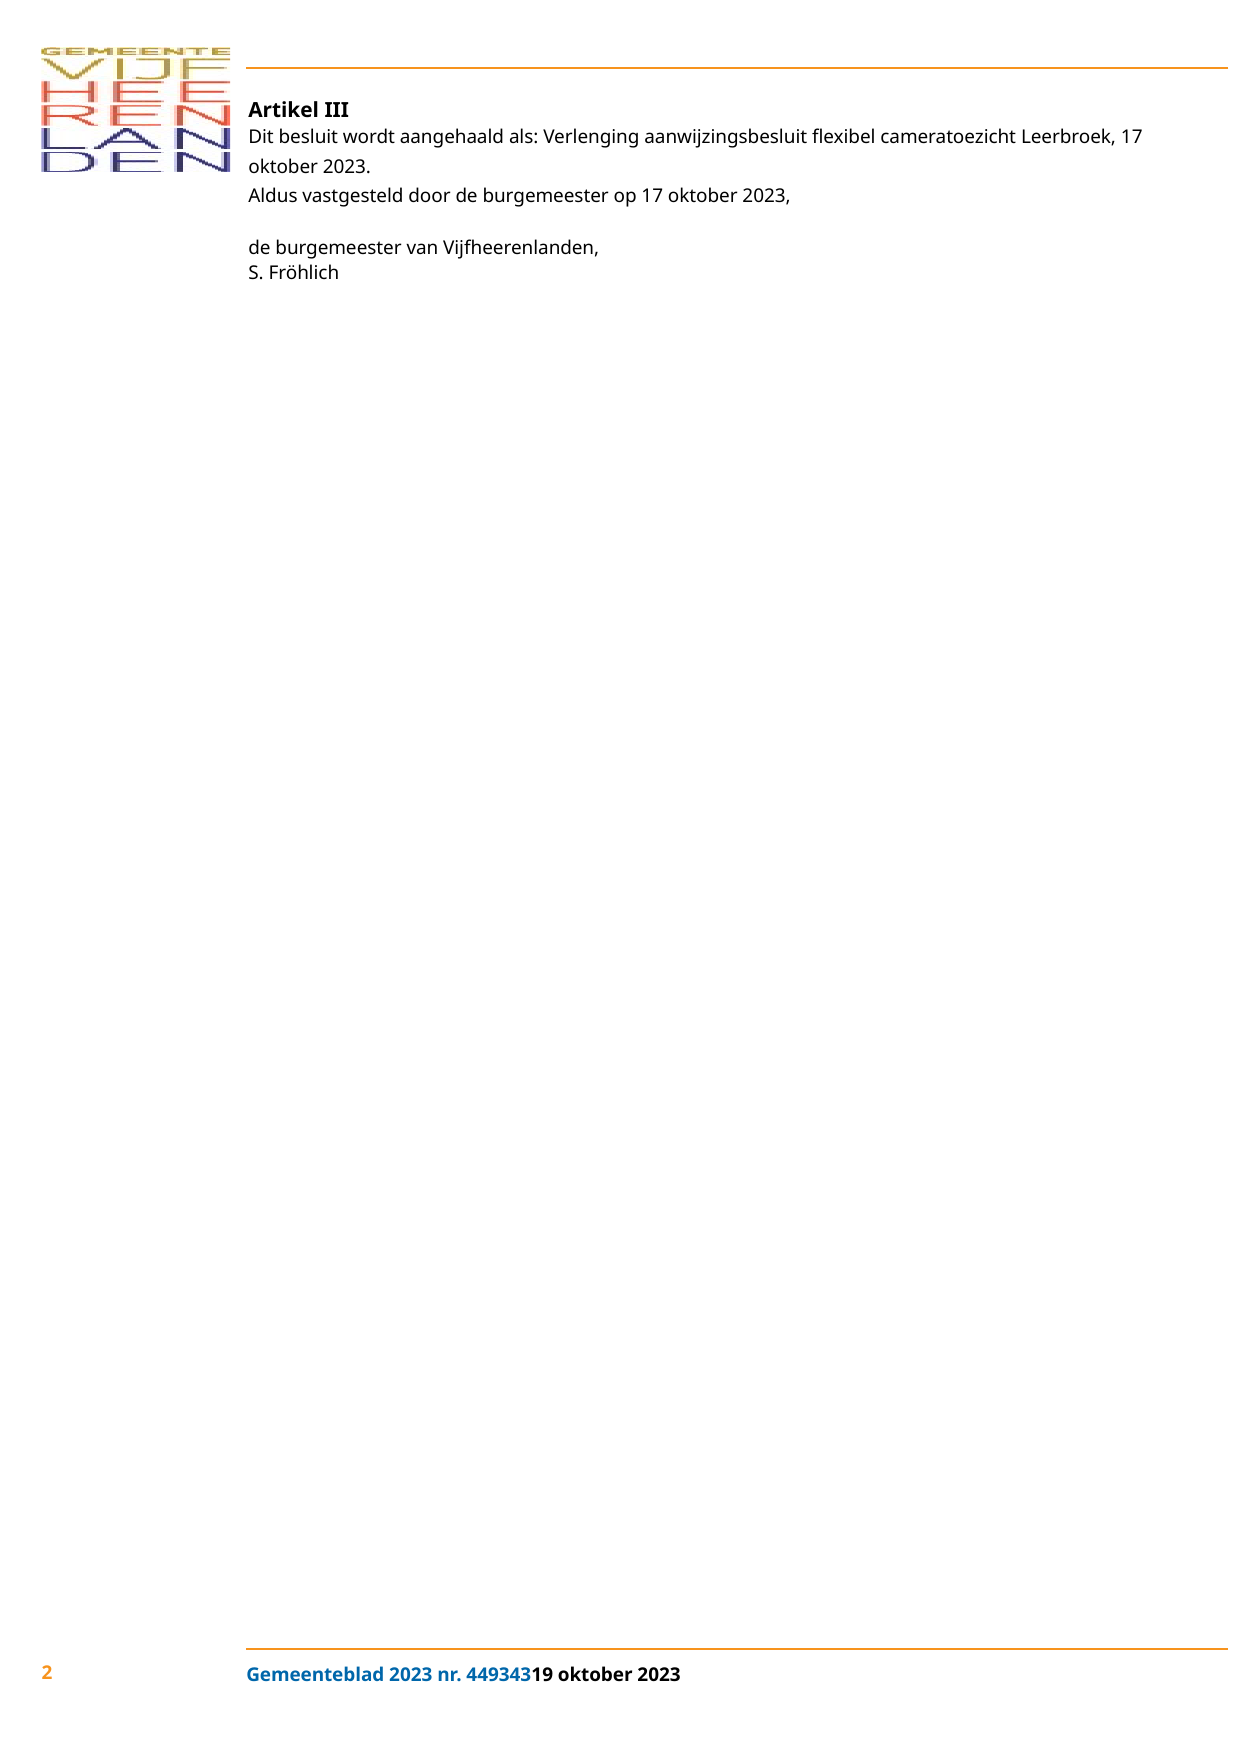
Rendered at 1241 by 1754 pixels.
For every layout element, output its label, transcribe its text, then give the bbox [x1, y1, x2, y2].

text Artikel III [248, 95, 1152, 123]
text de burgemeester van Vijfheerenlanden, [248, 234, 1152, 259]
text Dit besluit wordt aangehaald als: Verlenging aanwijzingsbesluit flexibel cameratoezicht Leerbroek, 17 oktober 2023. [248, 123, 1152, 178]
text S. Fröhlich [248, 259, 1152, 285]
text Aldus vastgesteld door de burgemeester op 17 oktober 2023, [248, 182, 1152, 208]
picture [41, 47, 231, 172]
